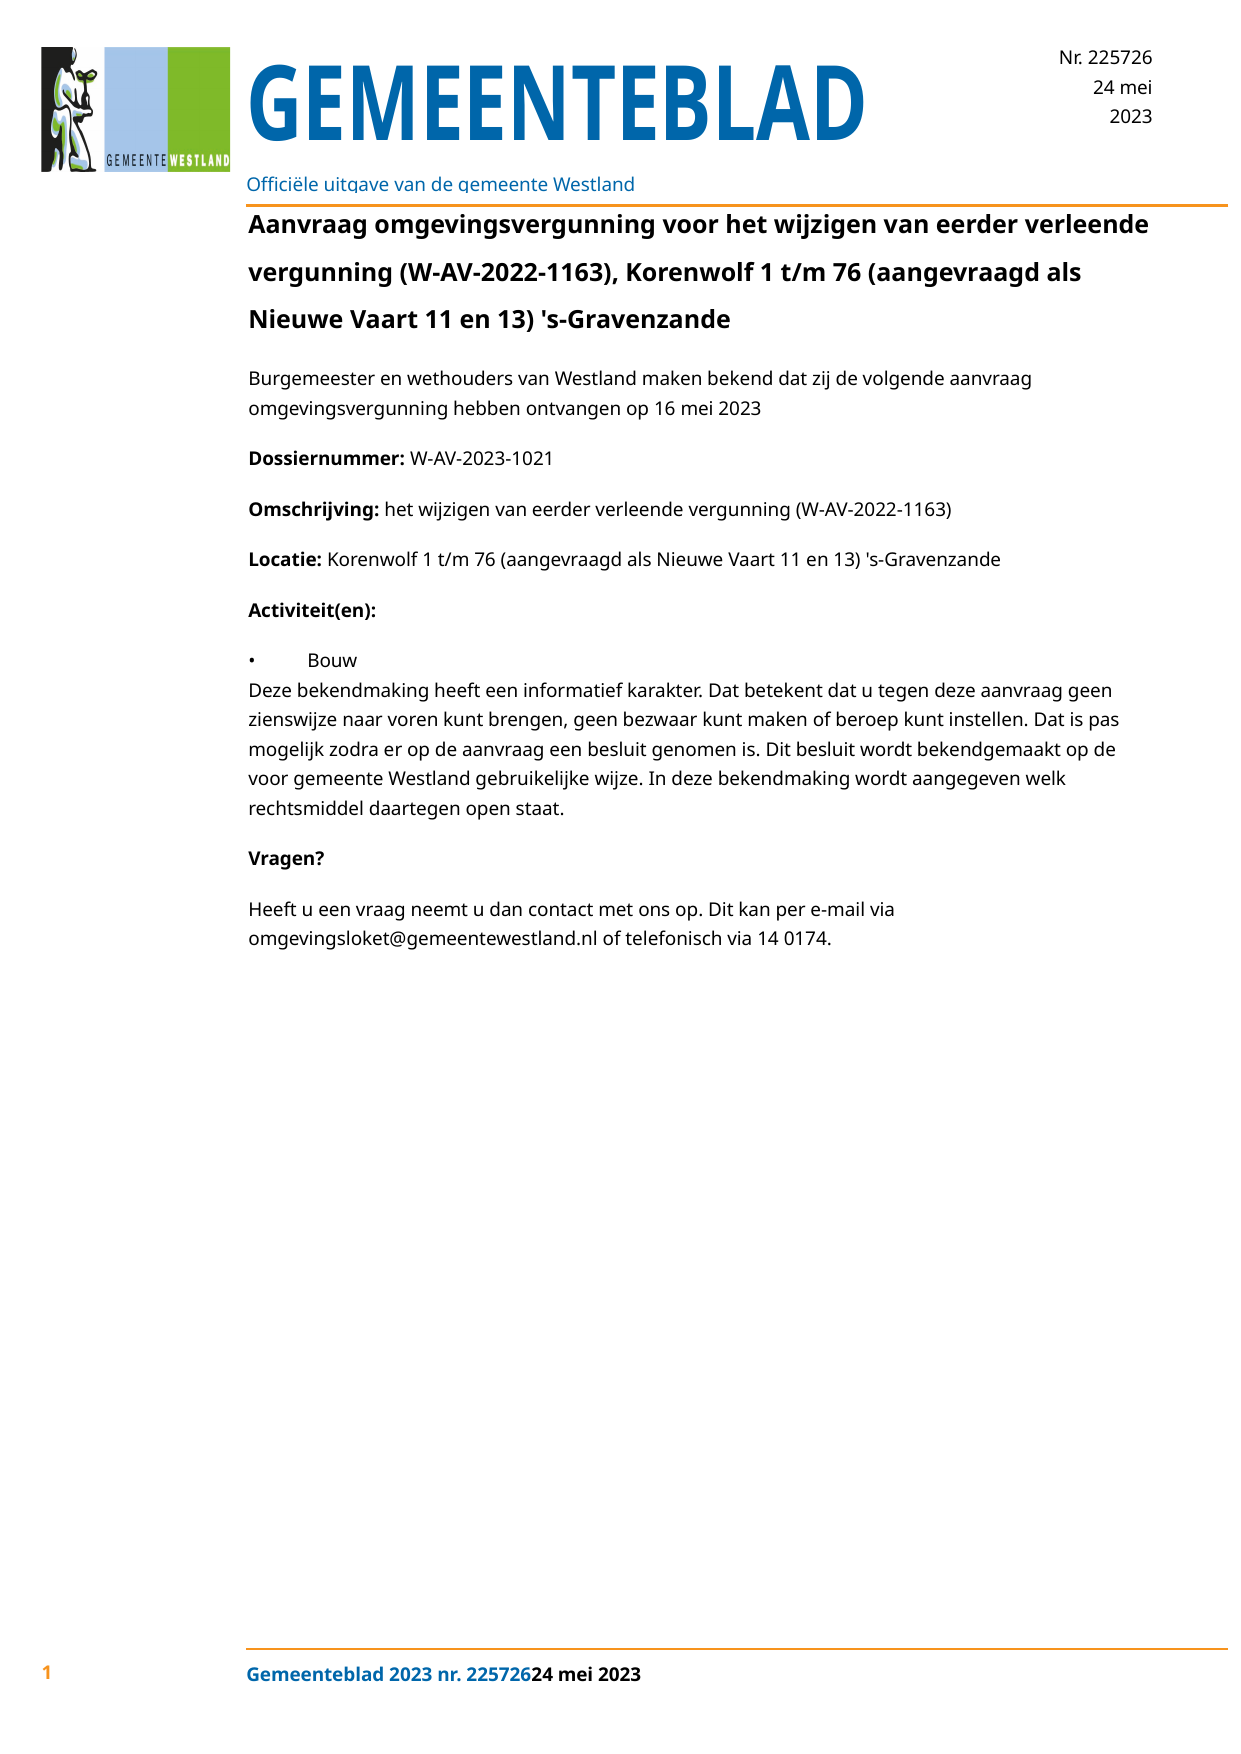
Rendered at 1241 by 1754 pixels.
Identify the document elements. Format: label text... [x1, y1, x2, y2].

list Bouw [248, 647, 1152, 673]
text Dossiernummer: W-AV-2023-1021 [248, 446, 1152, 471]
text Heeft u een vraag neemt u dan contact met ons op. Dit kan per e-mail via omgevingsloket@gemeentewestland.nl of telefonisch via 14 0174. [248, 896, 1152, 951]
text Deze bekendmaking heeft een informatief karakter. Dat betekent dat u tegen deze aanvraag geen zienswijze naar voren kunt brengen, geen bezwaar kunt maken of beroep kunt instellen. Dat is pas mogelijk zodra er op de aanvraag een besluit genomen is. Dit besluit wordt bekendgemaakt op de voor gemeente Westland gebruikelijke wijze. In deze bekendmaking wordt aangegeven welk rechtsmiddel daartegen open staat. [248, 677, 1152, 821]
text Burgemeester en wethouders van Westland maken bekend dat zij de volgende aanvraag omgevingsvergunning hebben ontvangen op 16 mei 2023 [248, 366, 1152, 421]
picture [41, 47, 231, 172]
text Activiteit(en): [248, 597, 1152, 622]
text Vragen? [248, 846, 1152, 871]
text Locatie: Korenwolf 1 t/m 76 (aangevraagd als Nieuwe Vaart 11 en 13) 's-Gravenzande [248, 546, 1152, 572]
text Omschrijving: het wijzigen van eerder verleende vergunning (W-AV-2022-1163) [248, 496, 1152, 522]
text Aanvraag omgevingsvergunning voor het wijzigen van eerder verleende vergunning (W-AV-2022-1163), Korenwolf 1 t/m 76 (aangevraagd als Nieuwe Vaart 11 en 13) 's-Gravenzande [248, 207, 1152, 336]
